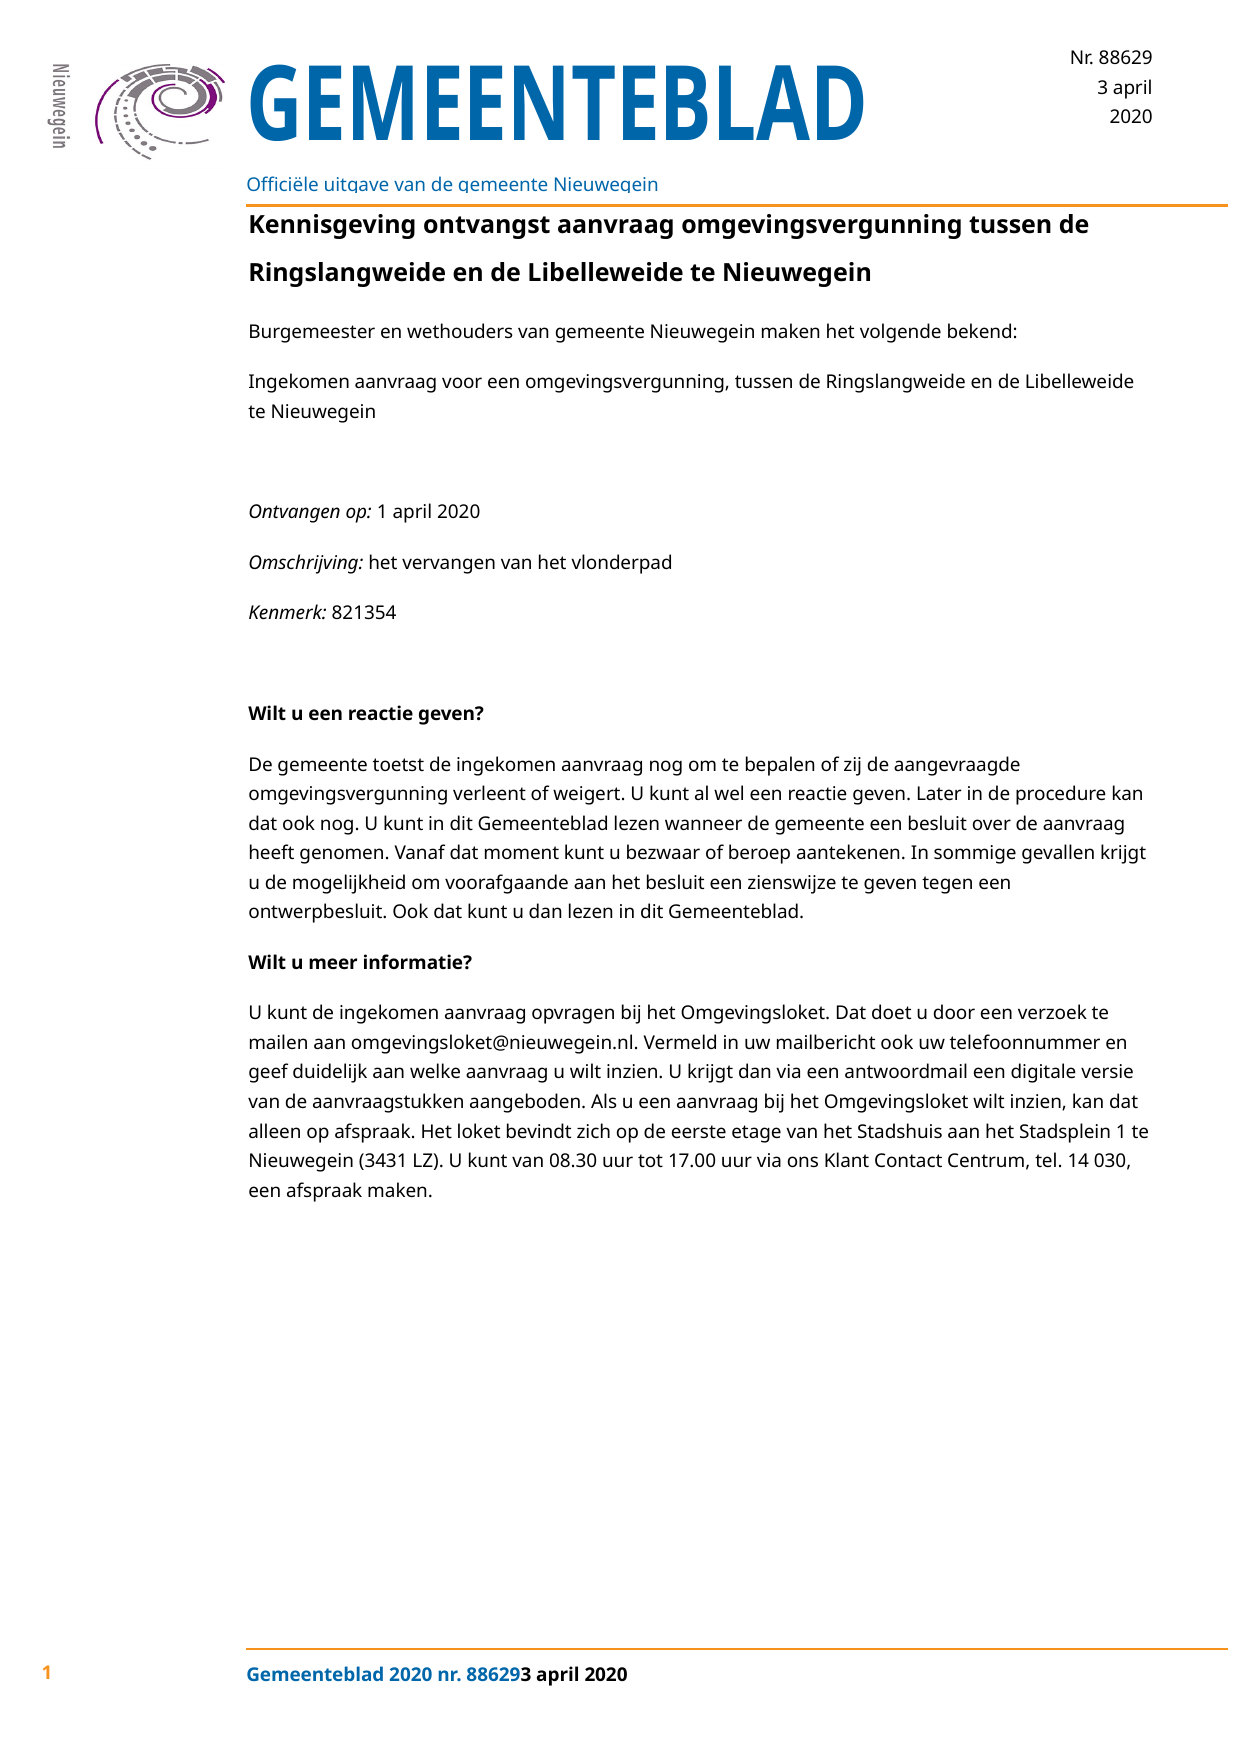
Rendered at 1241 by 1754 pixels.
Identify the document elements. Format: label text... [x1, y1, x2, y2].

text Kennisgeving ontvangst aanvraag omgevingsvergunning tussen de Ringslangweide en de Libelleweide te Nieuwegein [248, 207, 1152, 288]
text Ontvangen op: 1 april 2020 [248, 499, 1152, 524]
picture [41, 47, 231, 172]
text U kunt de ingekomen aanvraag opvragen bij het Omgevingsloket. Dat doet u door een verzoek te mailen aan omgevingsloket@nieuwegein.nl. Vermeld in uw mailbericht ook uw telefoonnummer en geef duidelijk aan welke aanvraag u wilt inzien. U krijgt dan via een antwoordmail een digitale versie van de aanvraagstukken aangeboden. Als u een aanvraag bij het Omgevingsloket wilt inzien, kan dat alleen op afspraak. Het loket bevindt zich op de eerste etage van het Stadshuis aan het Stadsplein 1 te Nieuwegein (3431 LZ). U kunt van 08.30 uur tot 17.00 uur via ons Klant Contact Centrum, tel. 14 030, een afspraak maken. [248, 999, 1152, 1203]
text Wilt u een reactie geven? [248, 700, 1152, 726]
text Kenmerk: 821354 [248, 599, 1152, 625]
text De gemeente toetst de ingekomen aanvraag nog om te bepalen of zij de aangevraagde omgevingsvergunning verleent of weigert. U kunt al wel een reactie geven. Later in de procedure kan dat ook nog. U kunt in dit Gemeenteblad lezen wanneer de gemeente een besluit over de aanvraag heeft genomen. Vanaf dat moment kunt u bezwaar of beroep aantekenen. In sommige gevallen krijgt u de mogelijkheid om voorafgaande aan het besluit een zienswijze te geven tegen een ontwerpbesluit. Ook dat kunt u dan lezen in dit Gemeenteblad. [248, 751, 1152, 924]
text Wilt u meer informatie? [248, 949, 1152, 975]
text Burgemeester en wethouders van gemeente Nieuwegein maken het volgende bekend: [248, 318, 1152, 344]
text Omschrijving: het vervangen van het vlonderpad [248, 549, 1152, 575]
text Ingekomen aanvraag voor een omgevingsvergunning, tussen de Ringslangweide en de Libelleweide te Nieuwegein [248, 368, 1152, 424]
